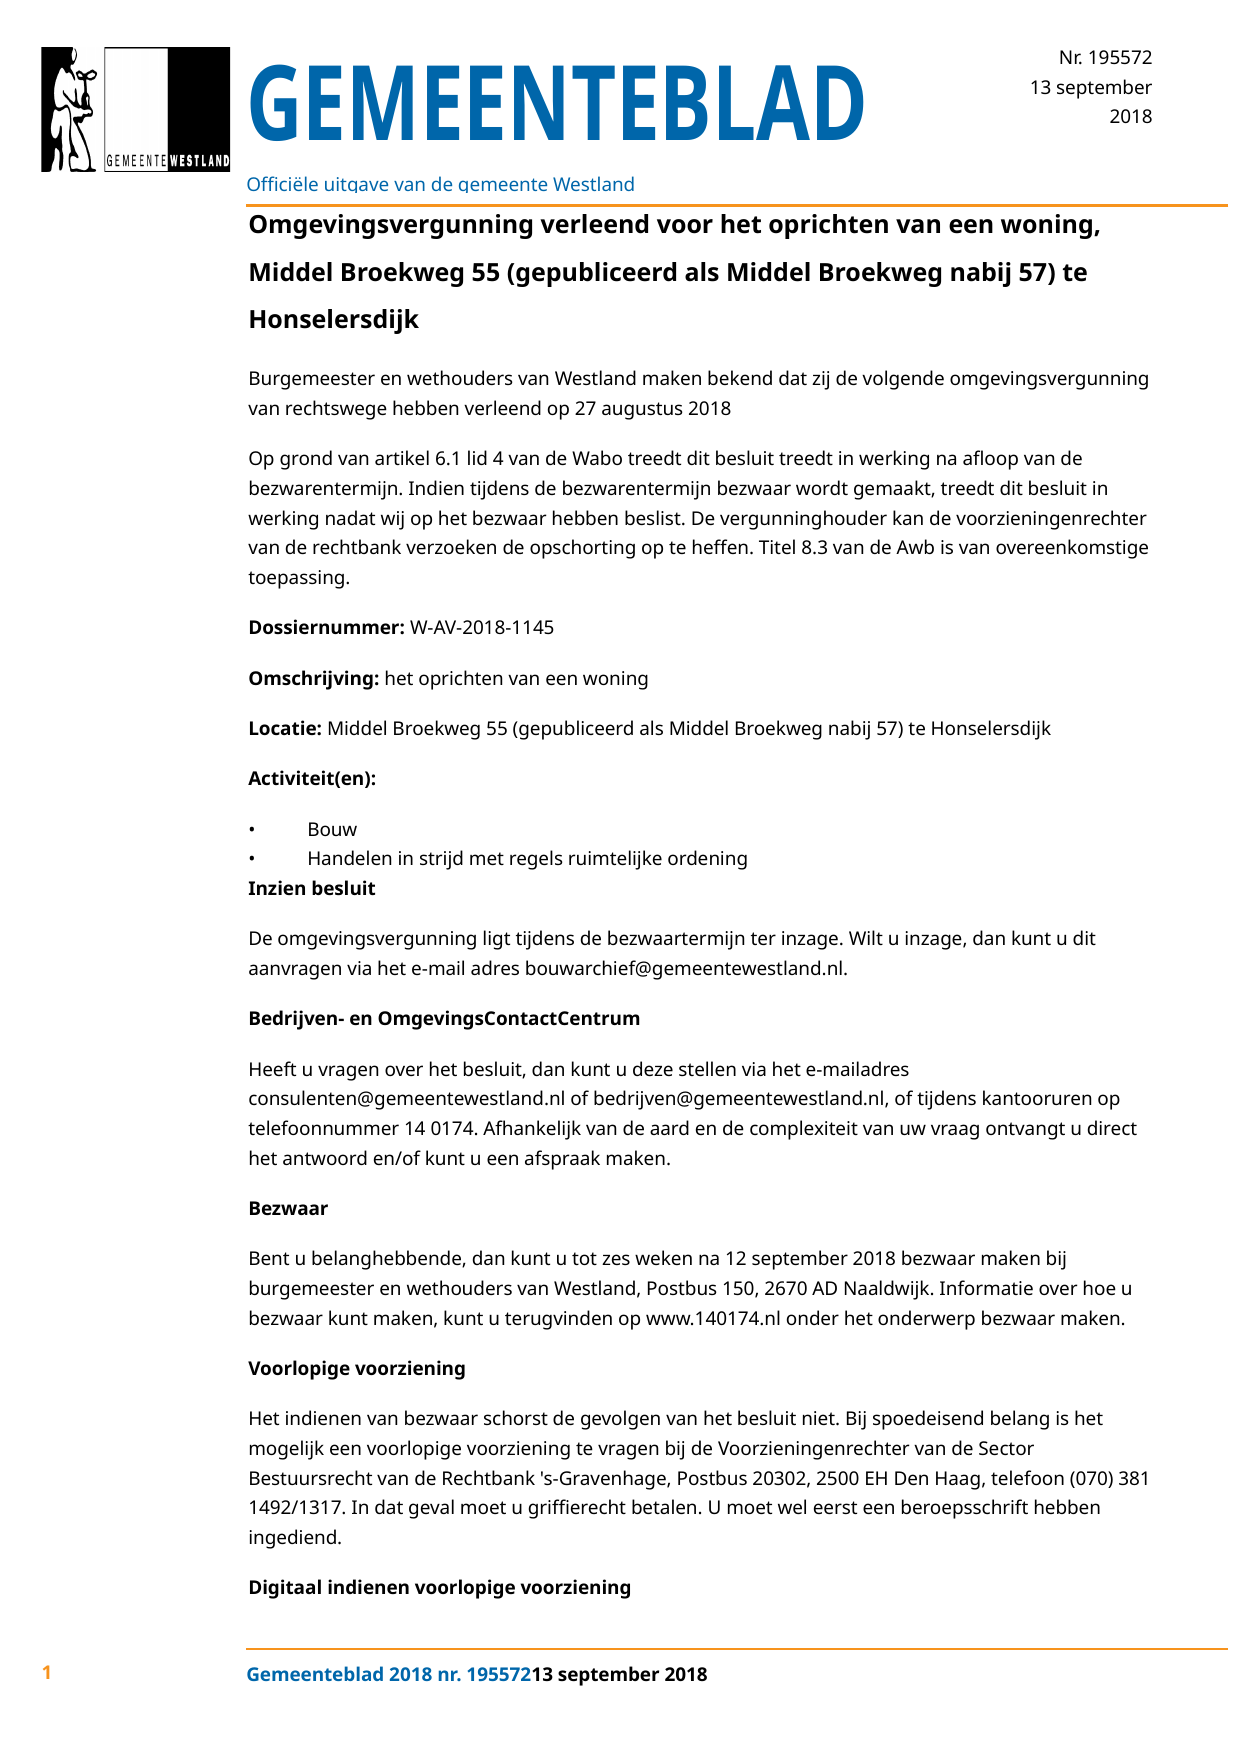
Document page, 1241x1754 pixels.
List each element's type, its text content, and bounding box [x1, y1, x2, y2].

text Bezwaar [248, 1195, 1152, 1221]
text Burgemeester en wethouders van Westland maken bekend dat zij de volgende omgevingsvergunning van rechtswege hebben verleend op 27 augustus 2018 [248, 366, 1152, 421]
text Voorlopige voorziening [248, 1355, 1152, 1381]
text Bent u belanghebbende, dan kunt u tot zes weken na 12 september 2018 bezwaar maken bij burgemeester en wethouders van Westland, Postbus 150, 2670 AD Naaldwijk. Informatie over hoe u bezwaar kunt maken, kunt u terugvinden op www.140174.nl onder het onderwerp bezwaar maken. [248, 1246, 1152, 1330]
list Handelen in strijd met regels ruimtelijke ordening [248, 846, 1152, 871]
text Bedrijven- en OmgevingsContactCentrum [248, 1006, 1152, 1031]
picture [41, 47, 231, 172]
text Dossiernummer: W-AV-2018-1145 [248, 614, 1152, 640]
text Omgevingsvergunning verleend voor het oprichten van een woning, Middel Broekweg 55 (gepubliceerd als Middel Broekweg nabij 57) te Honselersdijk [248, 207, 1152, 336]
text Omschrijving: het oprichten van een woning [248, 665, 1152, 690]
text Op grond van artikel 6.1 lid 4 van de Wabo treedt dit besluit treedt in werking na afloop van de bezwarentermijn. Indien tijdens de bezwarentermijn bezwaar wordt gemaakt, treedt dit besluit in werking nadat wij op het bezwaar hebben beslist. De vergunninghouder kan de voorzieningenrechter van de rechtbank verzoeken de opschorting op te heffen. Titel 8.3 van de Awb is van overeenkomstige toepassing. [248, 446, 1152, 589]
text Activiteit(en): [248, 766, 1152, 791]
text De omgevingsvergunning ligt tijdens de bezwaartermijn ter inzage. Wilt u inzage, dan kunt u dit aanvragen via het e-mail adres bouwarchief@gemeentewestland.nl. [248, 926, 1152, 981]
text Locatie: Middel Broekweg 55 (gepubliceerd als Middel Broekweg nabij 57) te Honselersdijk [248, 715, 1152, 741]
text Heeft u vragen over het besluit, dan kunt u deze stellen via het e-mailadres consulenten@gemeentewestland.nl of bedrijven@gemeentewestland.nl, of tijdens kantooruren op telefoonnummer 14 0174. Afhankelijk van de aard en de complexiteit van uw vraag ontvangt u direct het antwoord en/of kunt u een afspraak maken. [248, 1056, 1152, 1170]
text Digitaal indienen voorlopige voorziening [248, 1574, 1152, 1600]
list Bouw [248, 816, 1152, 842]
text Inzien besluit [248, 875, 1152, 901]
text Het indienen van bezwaar schorst de gevolgen van het besluit niet. Bij spoedeisend belang is het mogelijk een voorlopige voorziening te vragen bij de Voorzieningenrechter van de Sector Bestuursrecht van de Rechtbank 's-Gravenhage, Postbus 20302, 2500 EH Den Haag, telefoon (070) 381 1492/1317. In dat geval moet u griffierecht betalen. U moet wel eerst een beroepsschrift hebben ingediend. [248, 1406, 1152, 1549]
